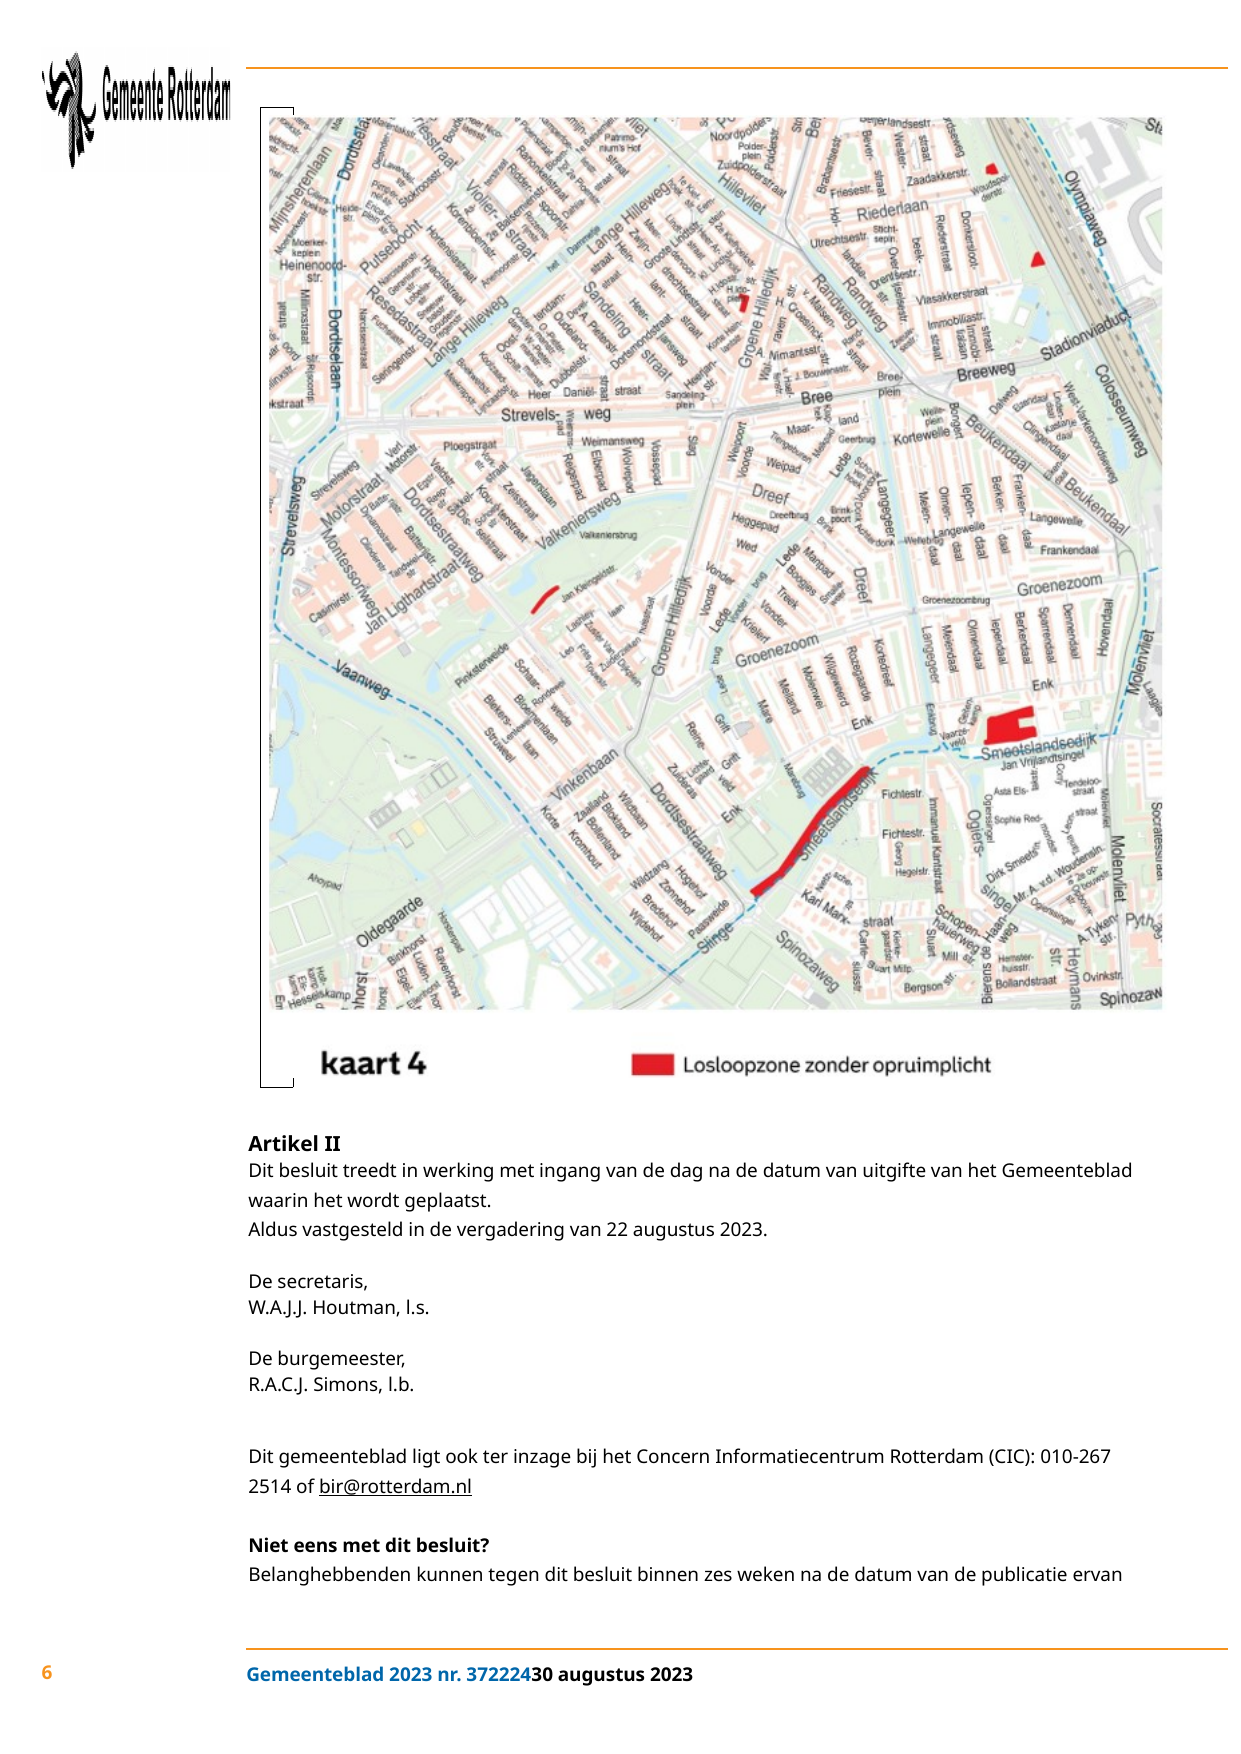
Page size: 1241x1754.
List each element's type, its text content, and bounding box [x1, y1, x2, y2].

picture [268, 115, 1173, 1078]
text De burgemeester, [248, 1345, 1152, 1371]
text Niet eens met dit besluit? [248, 1532, 1152, 1558]
text Dit gemeenteblad ligt ook ter inzage bij het Concern Informatiecentrum Rotterdam (CIC): 010-267 2514 of bir@rotterdam.nl [248, 1443, 1152, 1499]
text Artikel II [248, 1129, 1152, 1157]
text Dit besluit treedt in werking met ingang van de dag na de datum van uitgifte van het Gemeenteblad waarin het wordt geplaatst. [248, 1157, 1152, 1213]
text R.A.C.J. Simons, l.b. [248, 1371, 1152, 1397]
text Aldus vastgesteld in de vergadering van 22 augustus 2023. [248, 1217, 1152, 1242]
picture [41, 47, 231, 172]
text Belanghebbenden kunnen tegen dit besluit binnen zes weken na de datum van de publicatie ervan [248, 1562, 1152, 1587]
text W.A.J.J. Houtman, l.s. [248, 1294, 1152, 1319]
text De secretaris, [248, 1268, 1152, 1294]
